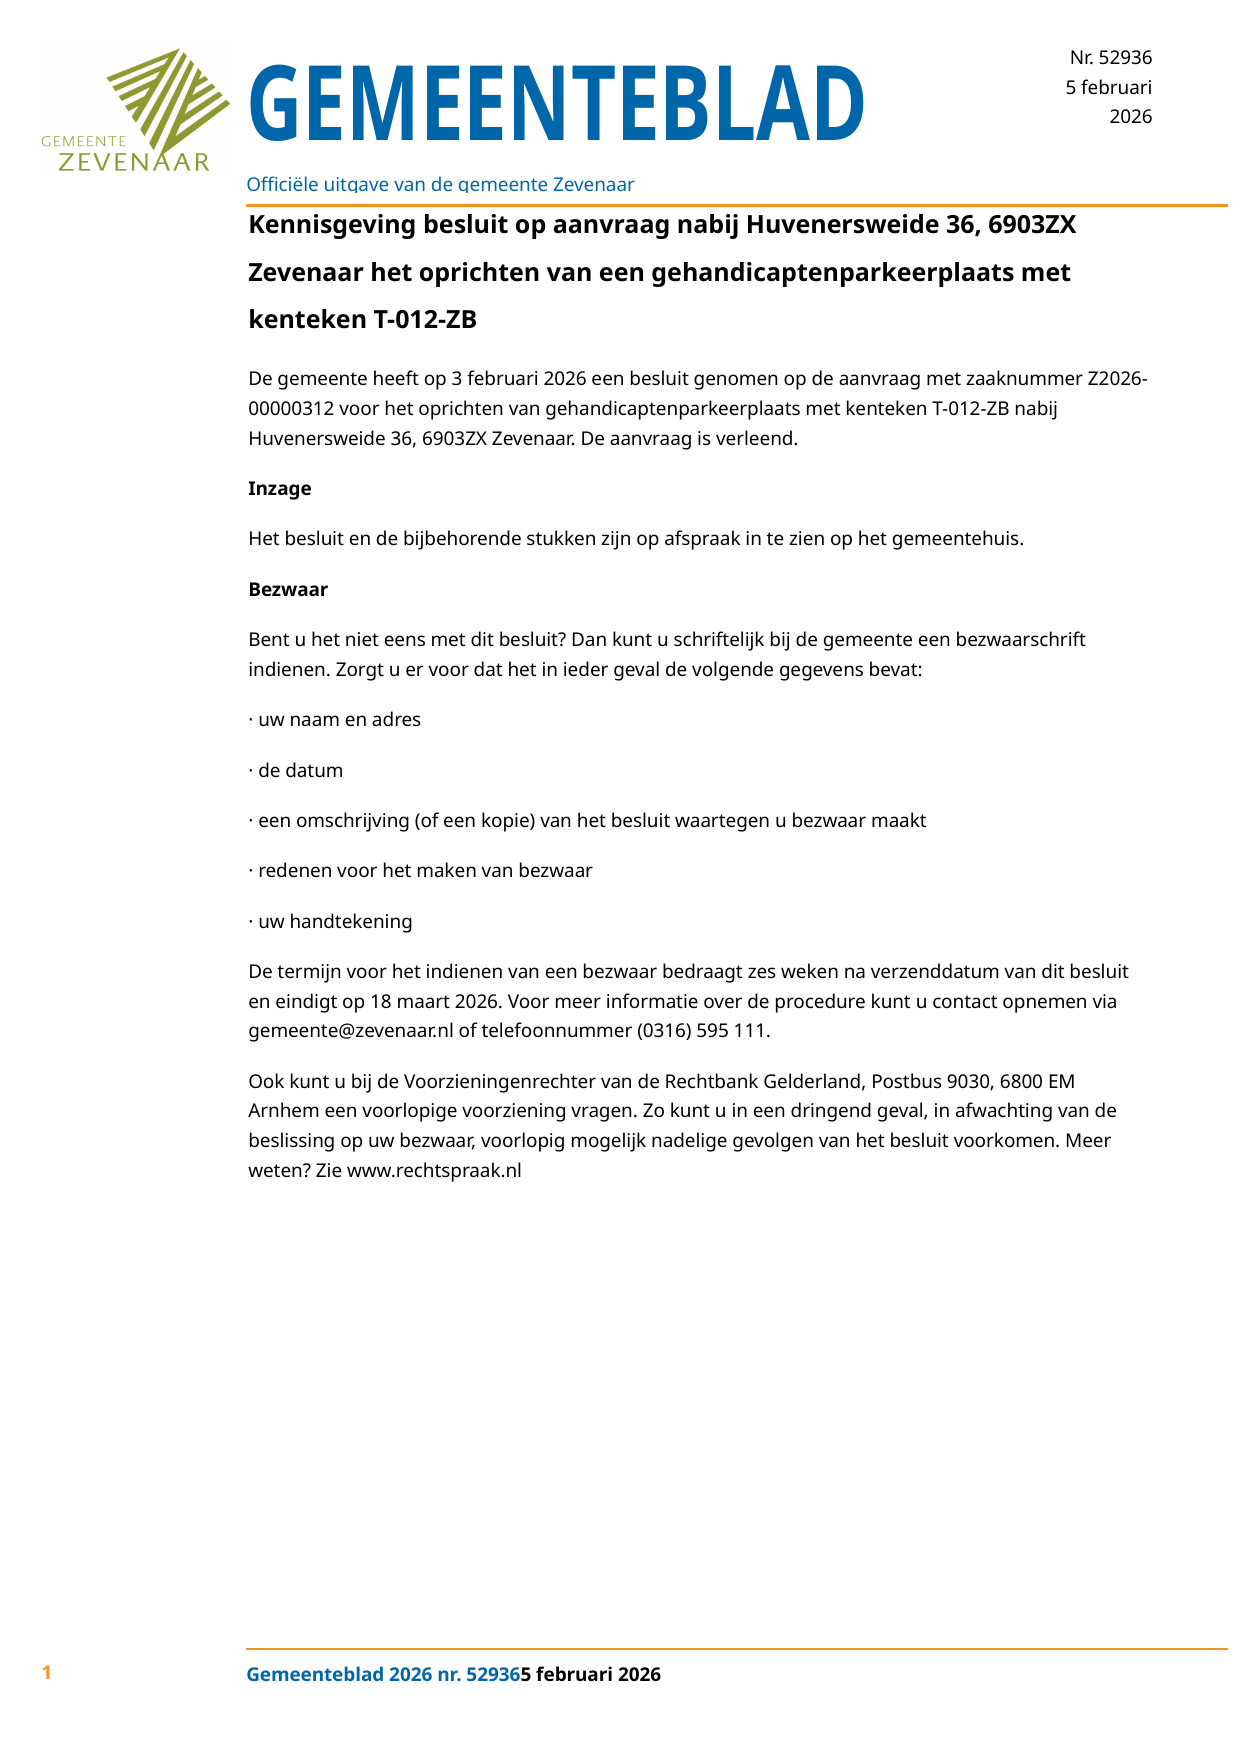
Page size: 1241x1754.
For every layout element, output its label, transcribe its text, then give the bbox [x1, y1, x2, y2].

text Ook kunt u bij de Voorzieningenrechter van de Rechtbank Gelderland, Postbus 9030, 6800 EM Arnhem een voorlopige voorziening vragen. Zo kunt u in een dringend geval, in afwachting van de beslissing op uw bezwaar, voorlopig mogelijk nadelige gevolgen van het besluit voorkomen. Meer weten? Zie www.rechtspraak.nl [248, 1068, 1152, 1182]
text Bent u het niet eens met dit besluit? Dan kunt u schriftelijk bij de gemeente een bezwaarschrift indienen. Zorgt u er voor dat het in ieder geval de volgende gegevens bevat: [248, 626, 1152, 682]
text · redenen voor het maken van bezwaar [248, 858, 1152, 883]
text · een omschrijving (of een kopie) van het besluit waartegen u bezwaar maakt [248, 807, 1152, 833]
text · uw handtekening [248, 908, 1152, 934]
text · de datum [248, 757, 1152, 782]
picture [41, 47, 231, 172]
text Het besluit en de bijbehorende stukken zijn op afspraak in te zien op het gemeentehuis. [248, 526, 1152, 551]
text De termijn voor het indienen van een bezwaar bedraagt zes weken na verzenddatum van dit besluit en eindigt op 18 maart 2026. Voor meer informatie over de procedure kunt u contact opnemen via gemeente@zevenaar.nl of telefoonnummer (0316) 595 111. [248, 958, 1152, 1043]
text · uw naam en adres [248, 706, 1152, 732]
text Bezwaar [248, 576, 1152, 602]
text Inzage [248, 475, 1152, 501]
text De gemeente heeft op 3 februari 2026 een besluit genomen op de aanvraag met zaaknummer Z2026-00000312 voor het oprichten van gehandicaptenparkeerplaats met kenteken T-012-ZB nabij Huvenersweide 36, 6903ZX Zevenaar. De aanvraag is verleend. [248, 366, 1152, 450]
text Kennisgeving besluit op aanvraag nabij Huvenersweide 36, 6903ZX Zevenaar het oprichten van een gehandicaptenparkeerplaats met kenteken T-012-ZB [248, 207, 1152, 336]
